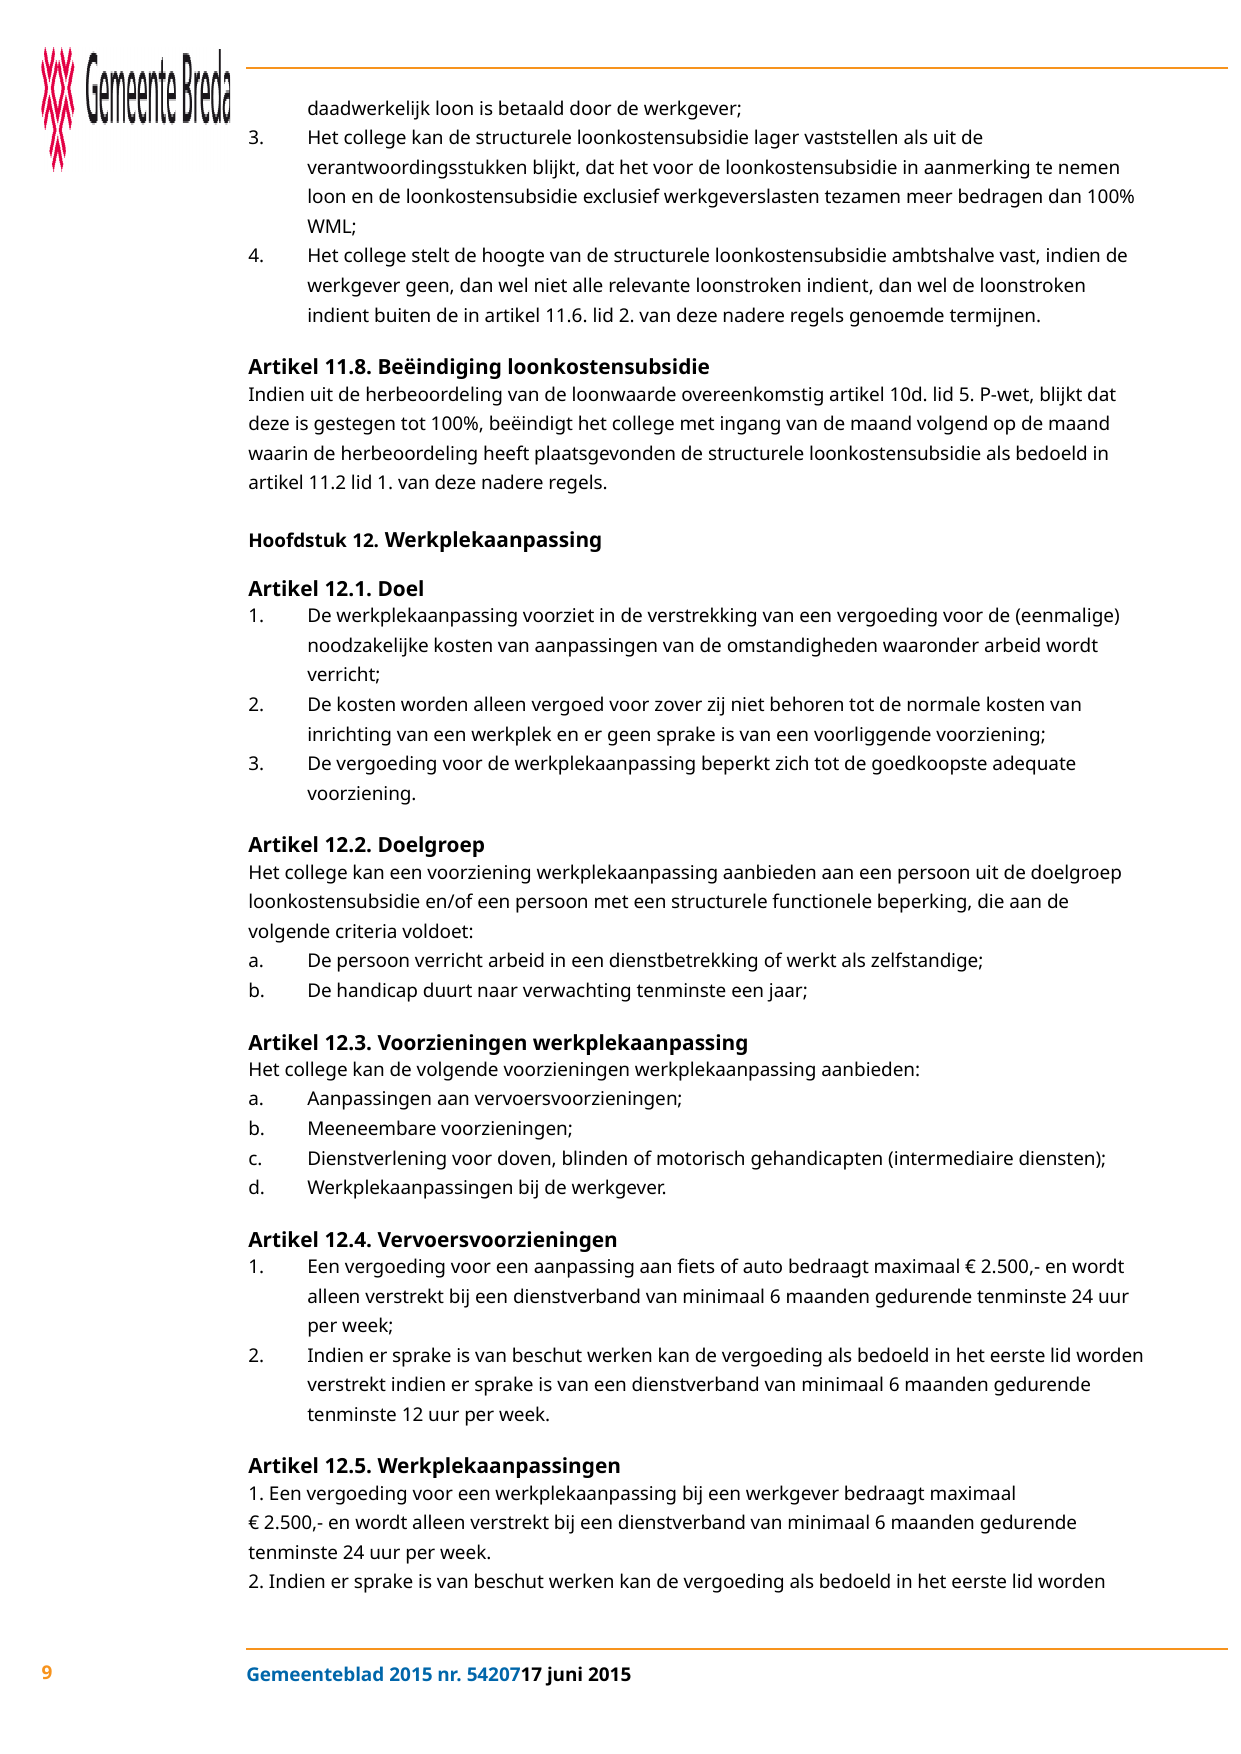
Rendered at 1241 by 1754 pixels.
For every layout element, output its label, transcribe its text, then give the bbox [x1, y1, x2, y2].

list De kosten worden alleen vergoed voor zover zij niet behoren tot de normale kosten van inrichting van een werkplek en er geen sprake is van een voorliggende voorziening; [248, 691, 1152, 747]
list Indien er sprake is van beschut werken kan de vergoeding als bedoeld in het eerste lid worden verstrekt indien er sprake is van een dienstverband van minimaal 6 maanden gedurende tenminste 12 uur per week. [248, 1342, 1152, 1427]
text 2. Indien er sprake is van beschut werken kan de vergoeding als bedoeld in het eerste lid worden [248, 1569, 1152, 1594]
text € 2.500,- en wordt alleen verstrekt bij een dienstverband van minimaal 6 maanden gedurende tenminste 24 uur per week. [248, 1509, 1152, 1565]
list Dienstverlening voor doven, blinden of motorisch gehandicapten (intermediaire diensten); [248, 1145, 1152, 1171]
text Het college kan de volgende voorzieningen werkplekaanpassing aanbieden: [248, 1056, 1152, 1082]
list De vergoeding voor de werkplekaanpassing beperkt zich tot de goedkoopste adequate voorziening. [248, 750, 1152, 806]
list Het college kan de structurele loonkostensubsidie lager vaststellen als uit de verantwoordingsstukken blijkt, dat het voor de loonkostensubsidie in aanmerking te nemen loon en de loonkostensubsidie exclusief werkgeverslasten tezamen meer bedragen dan 100% WML; [248, 124, 1152, 239]
list De persoon verricht arbeid in een dienstbetrekking of werkt als zelfstandige; [248, 948, 1152, 973]
text Indien uit de herbeoordeling van de loonwaarde overeenkomstig artikel 10d. lid 5. P-wet, blijkt dat deze is gestegen tot 100%, beëindigt het college met ingang van de maand volgend op de maand waarin de herbeoordeling heeft plaatsgevonden de structurele loonkostensubsidie als bedoeld in artikel 11.2 lid 1. van deze nadere regels. [248, 381, 1152, 495]
list Aanpassingen aan vervoersvoorzieningen; [248, 1086, 1152, 1111]
text Artikel 12.4. Vervoersvoorzieningen [248, 1225, 1152, 1253]
list Werkplekaanpassingen bij de werkgever. [248, 1174, 1152, 1200]
text Hoofdstuk 12. Werkplekaanpassing [248, 525, 1152, 553]
text Artikel 12.3. Voorzieningen werkplekaanpassing [248, 1028, 1152, 1056]
text Artikel 11.8. Beëindiging loonkostensubsidie [248, 352, 1152, 381]
text 1. Een vergoeding voor een werkplekaanpassing bij een werkgever bedraagt maximaal [248, 1480, 1152, 1506]
list De handicap duurt naar verwachting tenminste een jaar; [248, 977, 1152, 1003]
list Een vergoeding voor een aanpassing aan fiets of auto bedraagt maximaal € 2.500,- en wordt alleen verstrekt bij een dienstverband van minimaal 6 maanden gedurende tenminste 24 uur per week; [248, 1253, 1152, 1338]
list Het college stelt de hoogte van de structurele loonkostensubsidie ambtshalve vast, indien de werkgever geen, dan wel niet alle relevante loonstroken indient, dan wel de loonstroken indient buiten de in artikel 11.6. lid 2. van deze nadere regels genoemde termijnen. [248, 243, 1152, 328]
text Artikel 12.5. Werkplekaanpassingen [248, 1452, 1152, 1480]
list daadwerkelijk loon is betaald door de werkgever; [248, 95, 1152, 121]
picture [41, 47, 231, 172]
text Het college kan een voorziening werkplekaanpassing aanbieden aan een persoon uit de doelgroep loonkostensubsidie en/of een persoon met een structurele functionele beperking, die aan de volgende criteria voldoet: [248, 859, 1152, 944]
list De werkplekaanpassing voorziet in de verstrekking van een vergoeding voor de (eenmalige) noodzakelijke kosten van aanpassingen van de omstandigheden waaronder arbeid wordt verricht; [248, 602, 1152, 687]
list Meeneembare voorzieningen; [248, 1115, 1152, 1141]
text Artikel 12.2. Doelgroep [248, 830, 1152, 859]
text Artikel 12.1. Doel [248, 574, 1152, 602]
